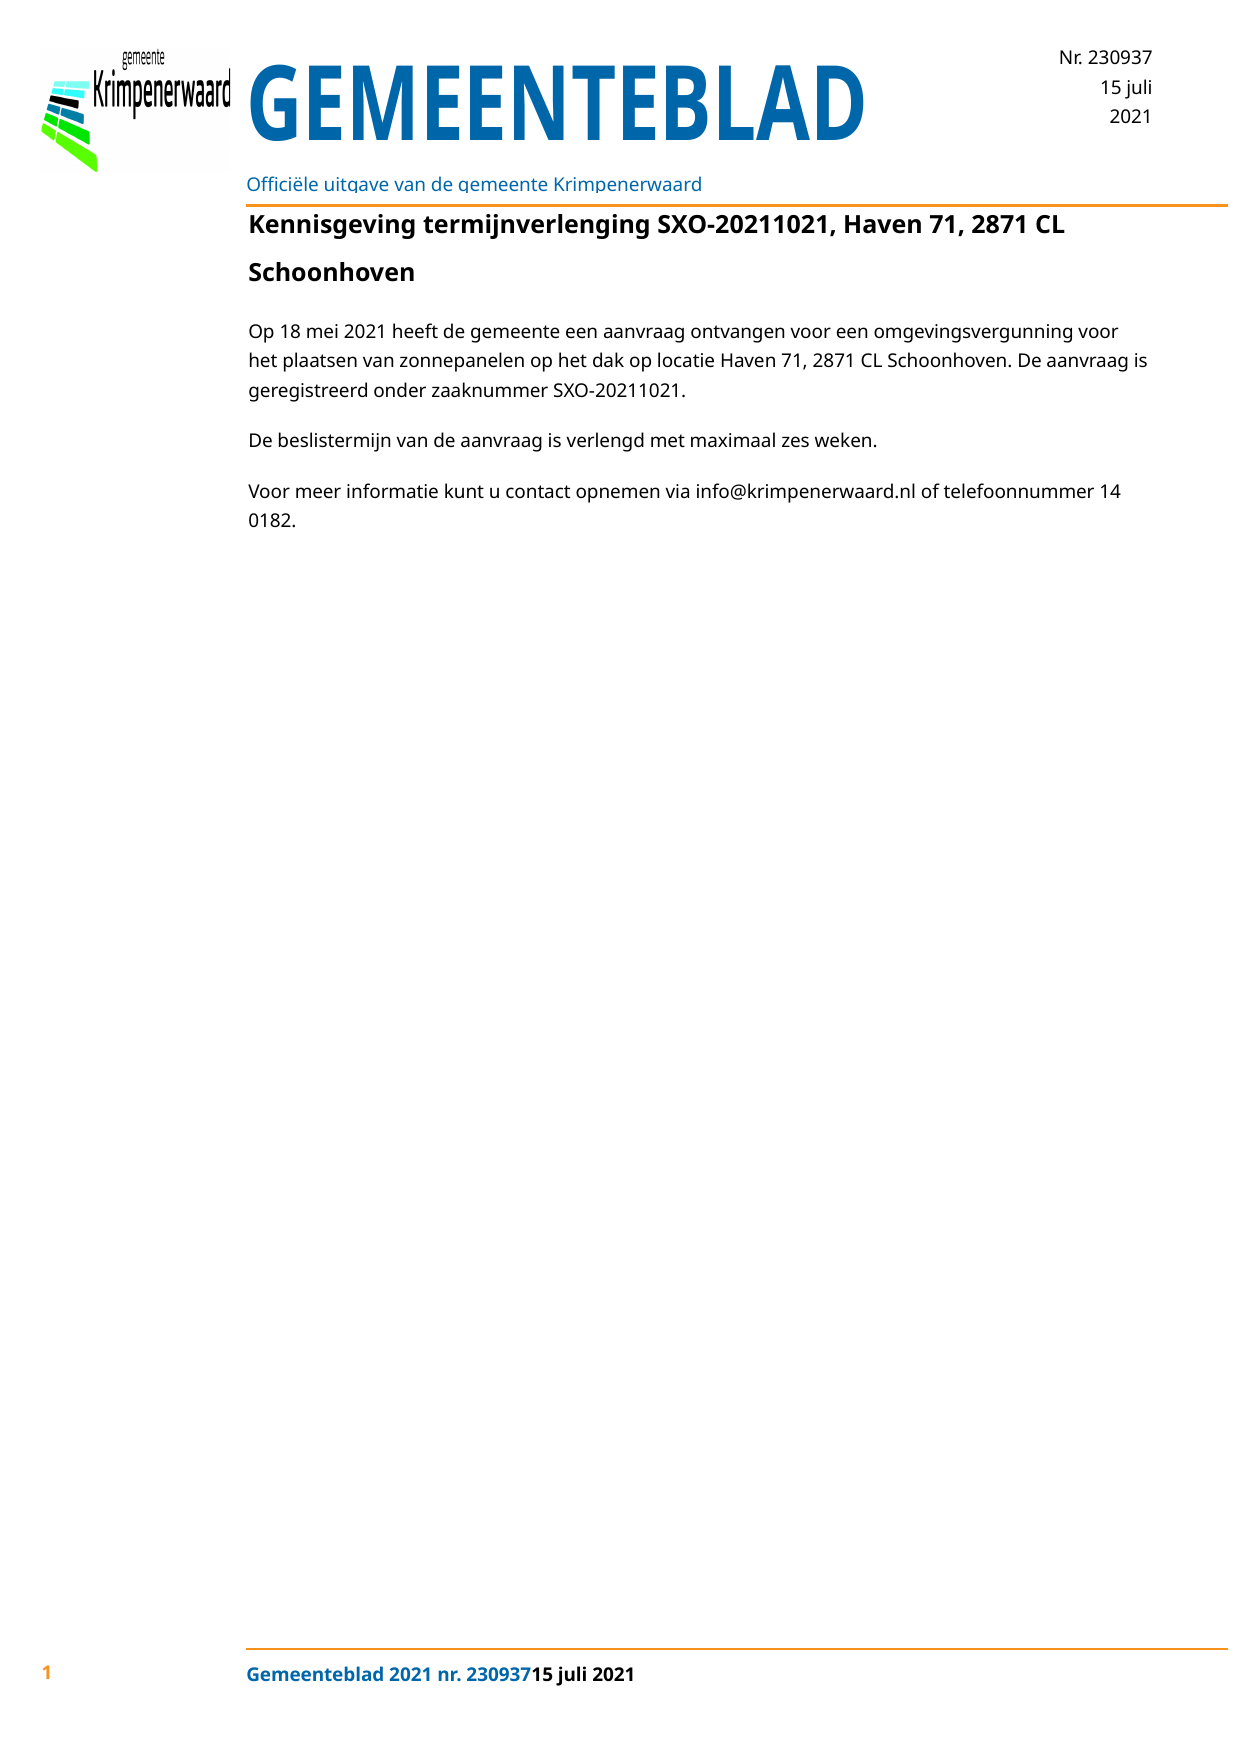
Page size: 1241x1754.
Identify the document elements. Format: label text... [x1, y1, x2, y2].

text Op 18 mei 2021 heeft de gemeente een aanvraag ontvangen voor een omgevingsvergunning voor het plaatsen van zonnepanelen op het dak op locatie Haven 71, 2871 CL Schoonhoven. De aanvraag is geregistreerd onder zaaknummer SXO-20211021. [248, 318, 1152, 403]
text Kennisgeving termijnverlenging SXO-20211021, Haven 71, 2871 CL Schoonhoven [248, 207, 1152, 288]
picture [41, 47, 231, 172]
text De beslistermijn van de aanvraag is verlengd met maximaal zes weken. [248, 427, 1152, 453]
text Voor meer informatie kunt u contact opnemen via info@krimpenerwaard.nl of telefoonnummer 14 0182. [248, 478, 1152, 533]
